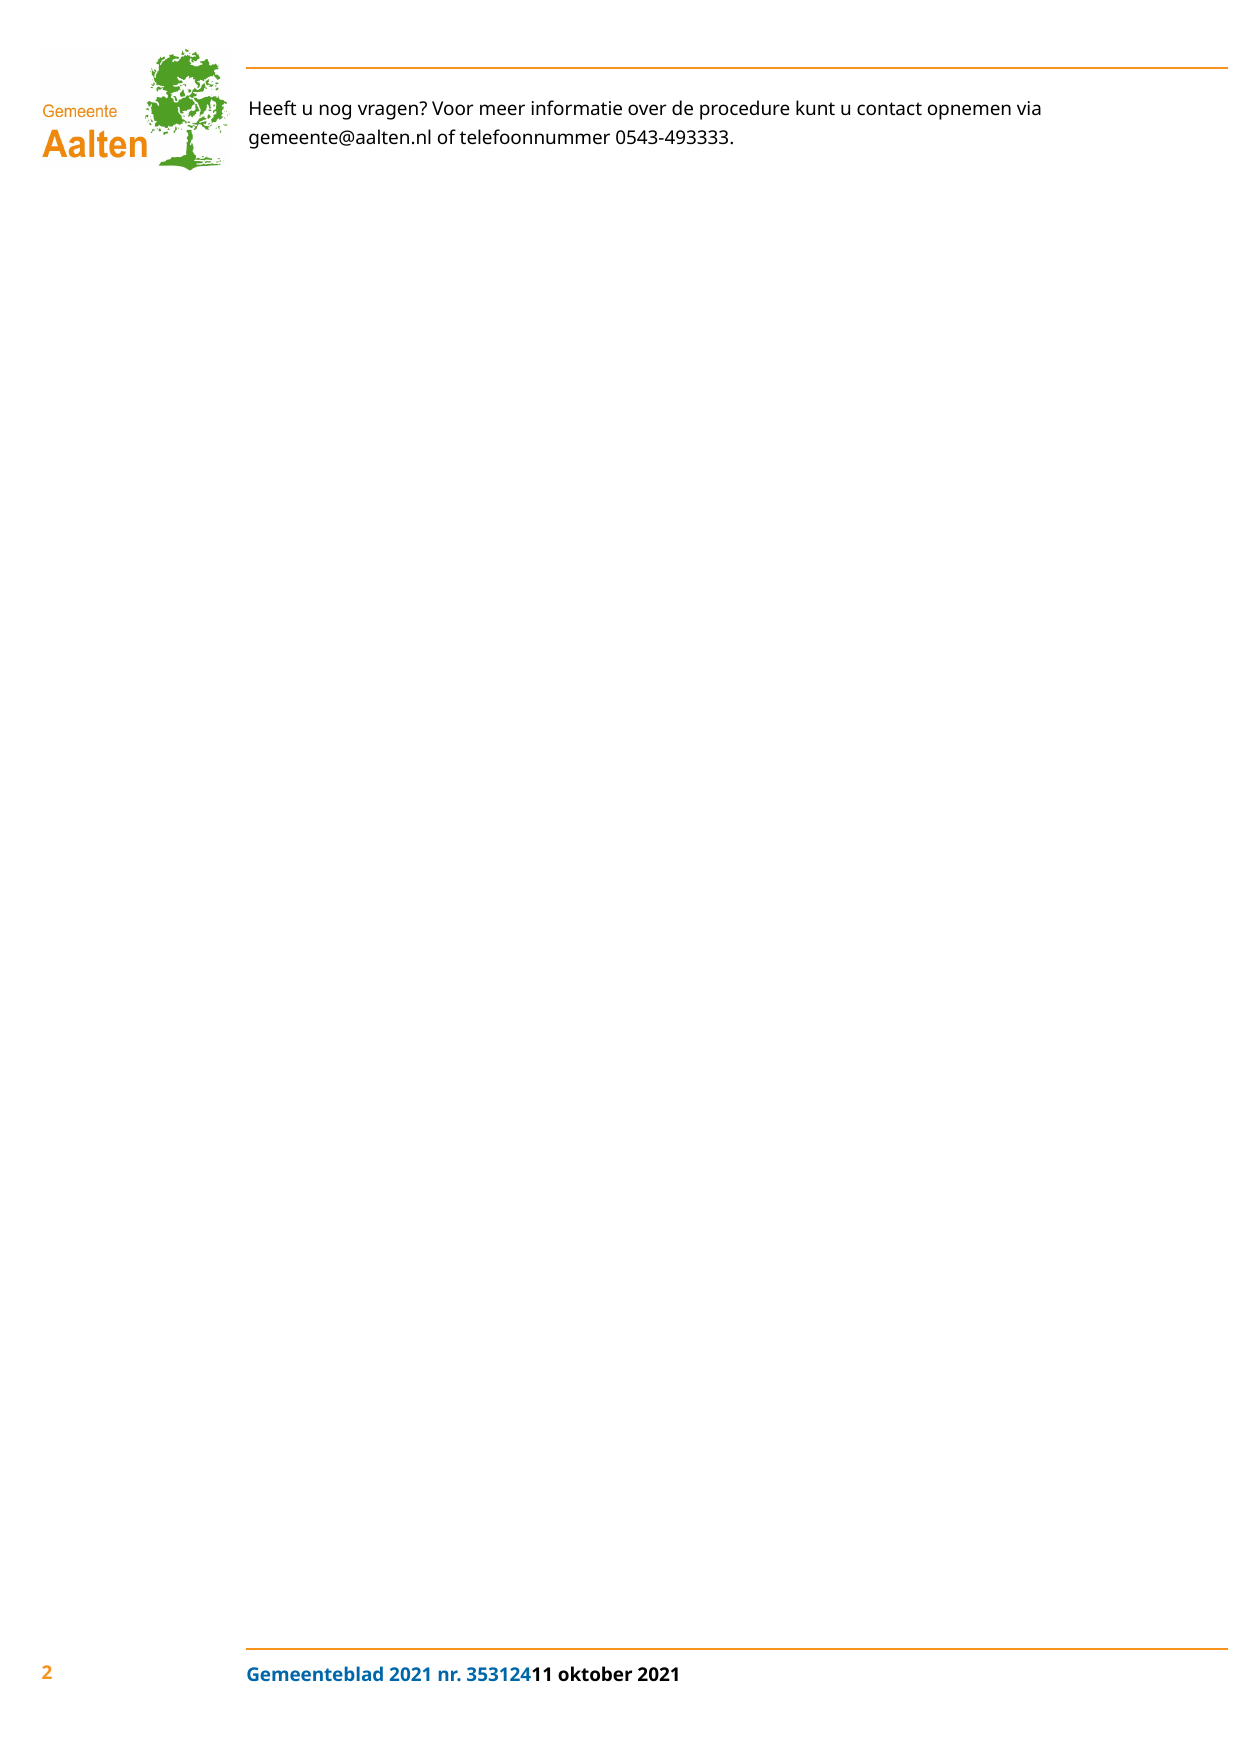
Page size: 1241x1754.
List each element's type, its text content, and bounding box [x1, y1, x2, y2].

text Heeft u nog vragen? Voor meer informatie over de procedure kunt u contact opnemen via gemeente@aalten.nl of telefoonnummer 0543-493333. [248, 95, 1152, 150]
picture [41, 47, 231, 172]
